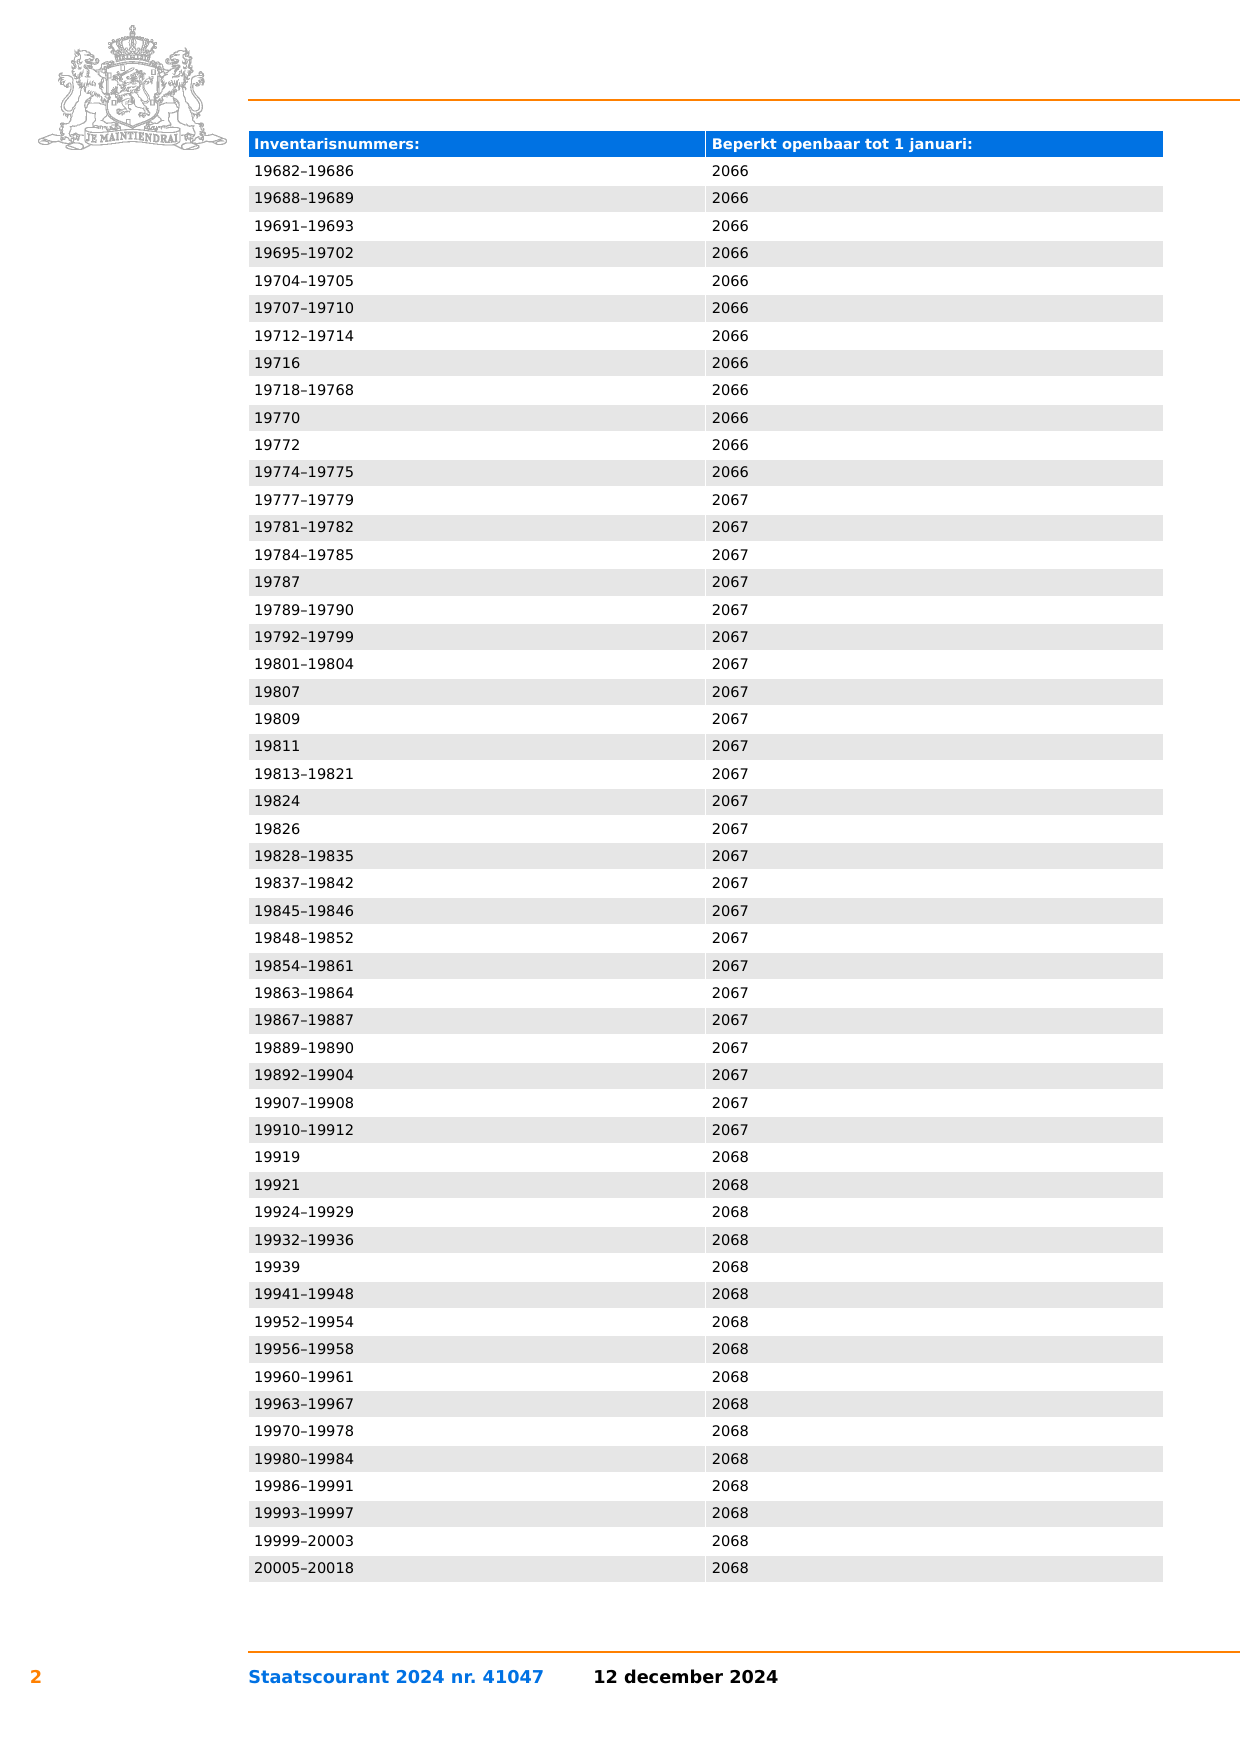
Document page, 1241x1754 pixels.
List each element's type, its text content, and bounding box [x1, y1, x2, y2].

table_cell 2068 [706, 1391, 1163, 1417]
table_cell 2068 [706, 1556, 1163, 1582]
table_cell 19960–19961 [249, 1364, 705, 1390]
table_cell 20005–20018 [249, 1556, 705, 1582]
table_cell 2066 [706, 460, 1163, 486]
table_cell 19924–19929 [249, 1199, 705, 1226]
table_cell 19907–19908 [249, 1090, 705, 1116]
table_cell 2067 [706, 980, 1163, 1007]
table_cell 2068 [706, 1419, 1163, 1445]
table_cell 2067 [706, 898, 1163, 924]
table_cell 2066 [706, 158, 1163, 185]
table_cell 2067 [706, 487, 1163, 513]
table_cell 2068 [706, 1282, 1163, 1308]
table_cell 19826 [249, 816, 705, 842]
table_cell 19809 [249, 706, 705, 733]
table_cell 19837–19842 [249, 871, 705, 897]
table_header Beperkt openbaar tot 1 januari: [706, 131, 1163, 157]
table_cell 19980–19984 [249, 1446, 705, 1472]
table_cell 2067 [706, 734, 1163, 760]
table_cell 2067 [706, 816, 1163, 842]
table_cell 2066 [706, 241, 1163, 267]
table_cell 19963–19967 [249, 1391, 705, 1417]
table_cell 2068 [706, 1446, 1163, 1472]
table_cell 2067 [706, 706, 1163, 733]
table_cell 2067 [706, 843, 1163, 869]
table_cell 19939 [249, 1254, 705, 1281]
table_cell 2067 [706, 569, 1163, 596]
table_cell 2068 [706, 1145, 1163, 1171]
table_cell 19910–19912 [249, 1117, 705, 1143]
table_cell 19848–19852 [249, 925, 705, 952]
table_cell 2068 [706, 1254, 1163, 1281]
table_cell 19716 [249, 350, 705, 376]
table_cell 19993–19997 [249, 1501, 705, 1527]
table_cell 2066 [706, 432, 1163, 459]
table_cell 2068 [706, 1364, 1163, 1390]
table_cell 19889–19890 [249, 1035, 705, 1061]
table_cell 19824 [249, 789, 705, 815]
table_cell 19956–19958 [249, 1336, 705, 1363]
table_cell 19854–19861 [249, 953, 705, 979]
table_cell 19792–19799 [249, 624, 705, 650]
table_cell 19986–19991 [249, 1473, 705, 1500]
table_cell 2067 [706, 597, 1163, 623]
picture [38, 25, 227, 150]
table_cell 19867–19887 [249, 1008, 705, 1034]
table_cell 19892–19904 [249, 1063, 705, 1089]
table_cell 19781–19782 [249, 515, 705, 541]
table_cell 19999–20003 [249, 1528, 705, 1554]
table_cell 19807 [249, 679, 705, 705]
table_cell 2067 [706, 1063, 1163, 1089]
table_cell 2066 [706, 186, 1163, 212]
table_cell 19712–19714 [249, 323, 705, 349]
table_cell 2067 [706, 651, 1163, 678]
table_cell 2067 [706, 789, 1163, 815]
table_cell 2067 [706, 679, 1163, 705]
table_cell 2067 [706, 871, 1163, 897]
table_cell 2067 [706, 542, 1163, 568]
table_cell 19784–19785 [249, 542, 705, 568]
table_cell 19813–19821 [249, 761, 705, 787]
table_cell 19770 [249, 405, 705, 431]
table_cell 2066 [706, 323, 1163, 349]
table_cell 19789–19790 [249, 597, 705, 623]
table_cell 19801–19804 [249, 651, 705, 678]
table_cell 2066 [706, 268, 1163, 294]
table_cell 2068 [706, 1473, 1163, 1500]
table_cell 2066 [706, 378, 1163, 404]
table_cell 19952–19954 [249, 1309, 705, 1335]
table_cell 19921 [249, 1172, 705, 1198]
table_cell 19777–19779 [249, 487, 705, 513]
table_cell 19695–19702 [249, 241, 705, 267]
table_cell 2066 [706, 405, 1163, 431]
table_cell 19704–19705 [249, 268, 705, 294]
table_cell 2067 [706, 624, 1163, 650]
table_cell 2067 [706, 1008, 1163, 1034]
table_cell 2066 [706, 295, 1163, 322]
table_cell 19863–19864 [249, 980, 705, 1007]
table_cell 2067 [706, 761, 1163, 787]
table_cell 2068 [706, 1227, 1163, 1253]
table_cell 2067 [706, 1090, 1163, 1116]
table_cell 19811 [249, 734, 705, 760]
table_cell 19941–19948 [249, 1282, 705, 1308]
table_cell 2067 [706, 925, 1163, 952]
table_cell 2066 [706, 350, 1163, 376]
table_cell 2067 [706, 1035, 1163, 1061]
table_cell 2068 [706, 1501, 1163, 1527]
table_header Inventarisnummers: [249, 131, 705, 157]
table_cell 19707–19710 [249, 295, 705, 322]
table_cell 19845–19846 [249, 898, 705, 924]
table_cell 2068 [706, 1172, 1163, 1198]
table_cell 19970–19978 [249, 1419, 705, 1445]
table_cell 2068 [706, 1199, 1163, 1226]
table_cell 19682–19686 [249, 158, 705, 185]
table_cell 19774–19775 [249, 460, 705, 486]
table_cell 19691–19693 [249, 213, 705, 239]
table_cell 2067 [706, 1117, 1163, 1143]
table_cell 2068 [706, 1528, 1163, 1554]
table_cell 19688–19689 [249, 186, 705, 212]
table_cell 19919 [249, 1145, 705, 1171]
table_cell 19787 [249, 569, 705, 596]
table_cell 19772 [249, 432, 705, 459]
table_cell 19828–19835 [249, 843, 705, 869]
table_cell 2066 [706, 213, 1163, 239]
table_cell 2067 [706, 953, 1163, 979]
table_cell 2068 [706, 1309, 1163, 1335]
table_cell 19932–19936 [249, 1227, 705, 1253]
table_cell 2068 [706, 1336, 1163, 1363]
table_cell 2067 [706, 515, 1163, 541]
table_cell 19718–19768 [249, 378, 705, 404]
